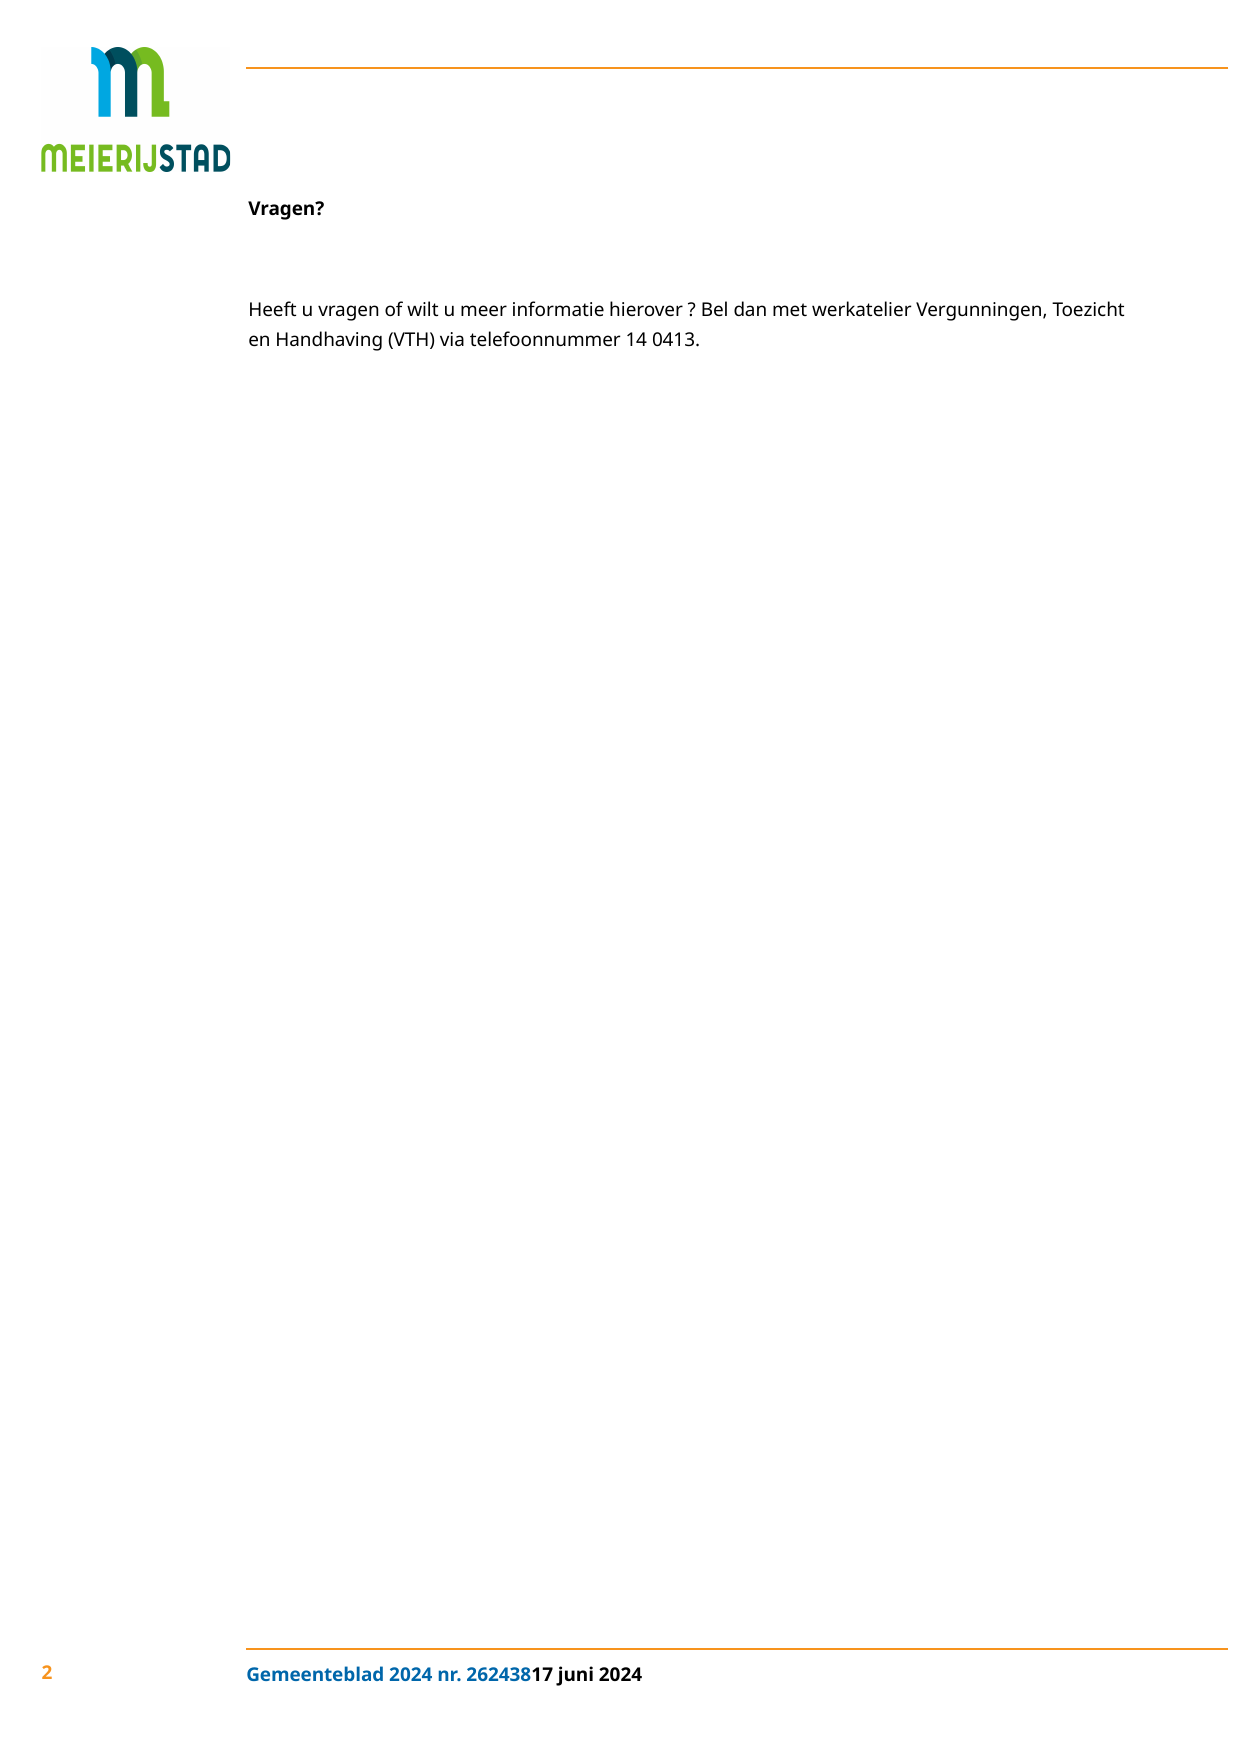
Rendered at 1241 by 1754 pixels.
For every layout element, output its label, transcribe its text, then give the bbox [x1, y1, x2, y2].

text Heeft u vragen of wilt u meer informatie hierover ? Bel dan met werkatelier Vergunningen, Toezicht en Handhaving (VTH) via telefoonnummer 14 0413. [248, 296, 1152, 352]
text Vragen? [248, 196, 1152, 221]
picture [41, 47, 231, 172]
